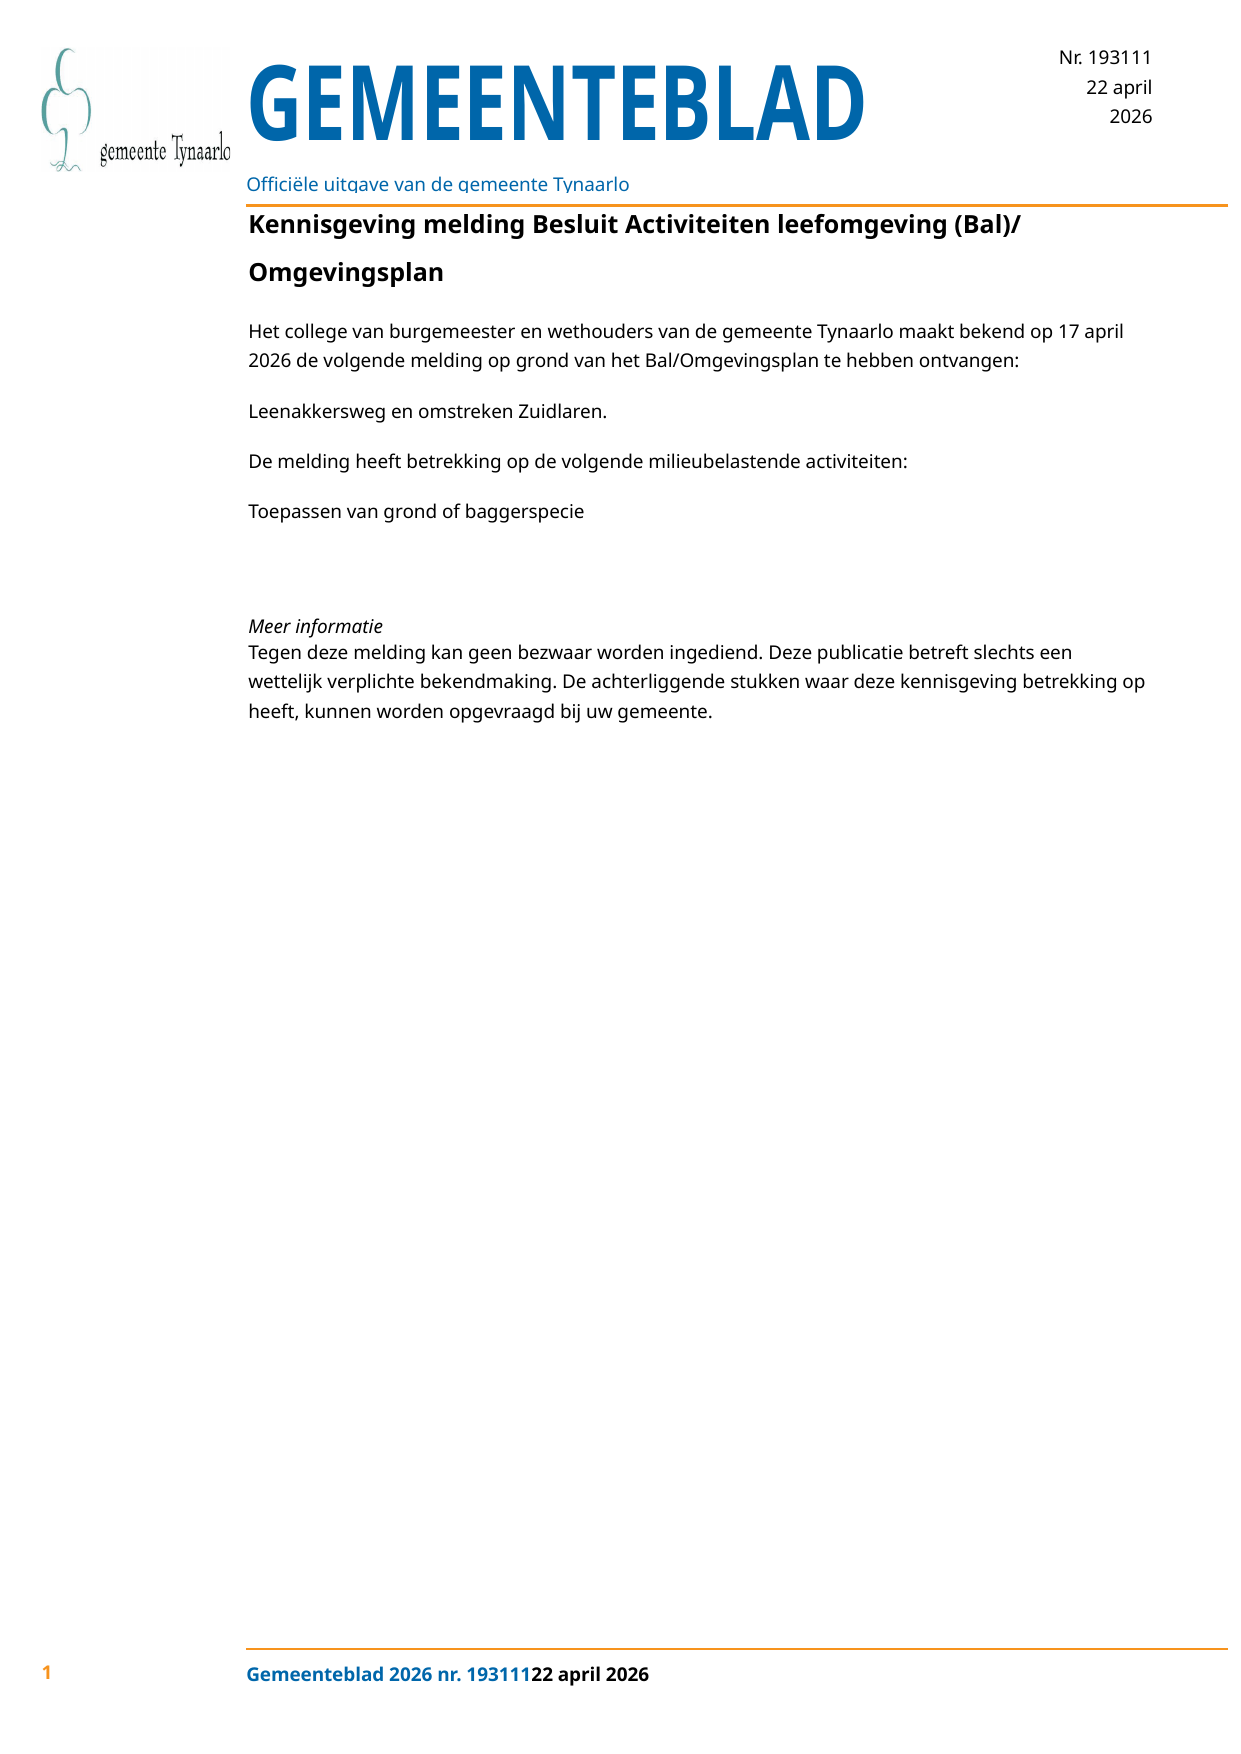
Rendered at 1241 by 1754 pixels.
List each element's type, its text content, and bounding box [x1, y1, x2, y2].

text Kennisgeving melding Besluit Activiteiten leefomgeving (Bal)/ Omgevingsplan [248, 207, 1152, 288]
text Het college van burgemeester en wethouders van de gemeente Tynaarlo maakt bekend op 17 april 2026 de volgende melding op grond van het Bal/Omgevingsplan te hebben ontvangen: [248, 318, 1152, 373]
text Toepassen van grond of baggerspecie [248, 499, 1152, 524]
picture [41, 47, 231, 172]
text Meer informatie [248, 613, 1152, 639]
text Leenakkersweg en omstreken Zuidlaren. [248, 398, 1152, 424]
text De melding heeft betrekking op de volgende milieubelastende activiteiten: [248, 448, 1152, 474]
text Tegen deze melding kan geen bezwaar worden ingediend. Deze publicatie betreft slechts een wettelijk verplichte bekendmaking. De achterliggende stukken waar deze kennisgeving betrekking op heeft, kunnen worden opgevraagd bij uw gemeente. [248, 639, 1152, 724]
